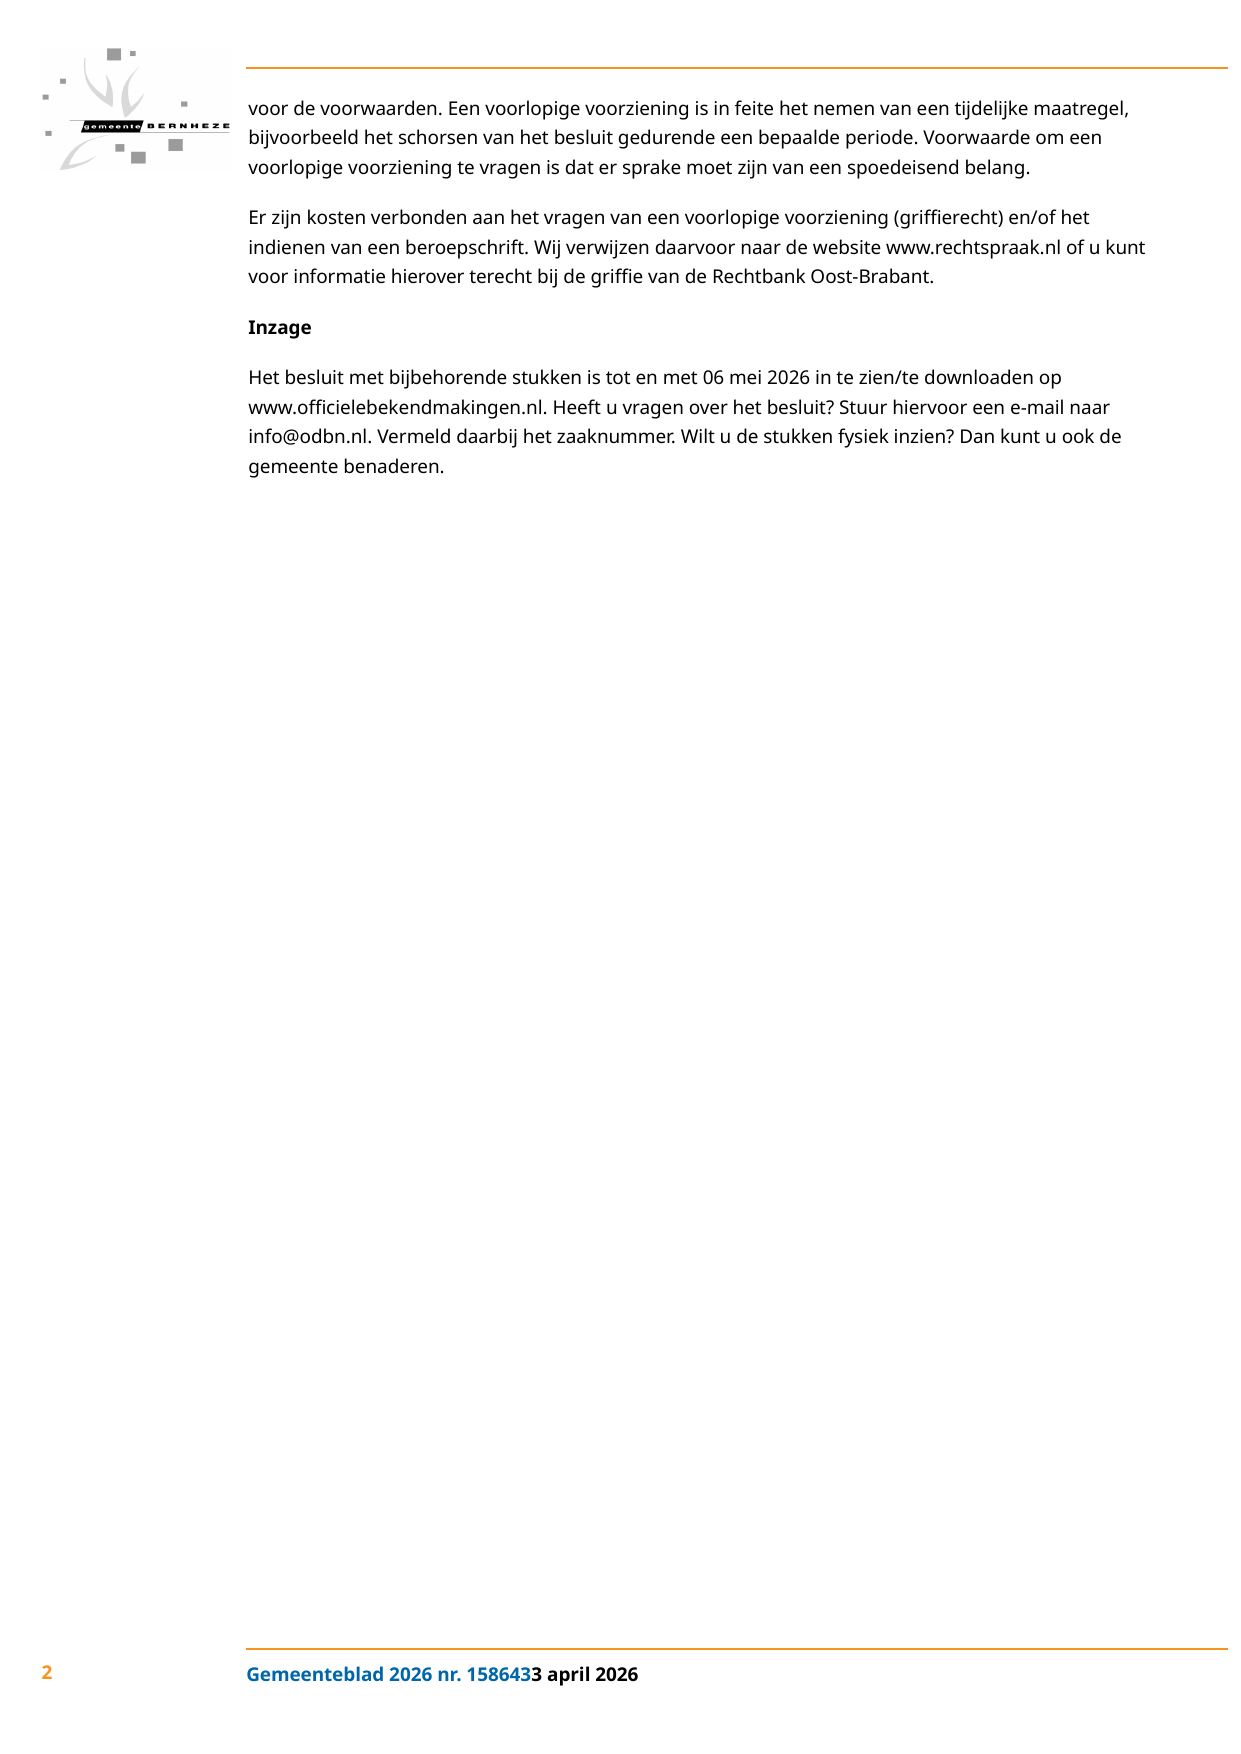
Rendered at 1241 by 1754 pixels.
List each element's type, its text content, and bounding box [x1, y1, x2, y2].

text voor de voorwaarden. Een voorlopige voorziening is in feite het nemen van een tijdelijke maatregel, bijvoorbeeld het schorsen van het besluit gedurende een bepaalde periode. Voorwaarde om een voorlopige voorziening te vragen is dat er sprake moet zijn van een spoedeisend belang. [248, 95, 1152, 180]
text Er zijn kosten verbonden aan het vragen van een voorlopige voorziening (griffierecht) en/of het indienen van een beroepschrift. Wij verwijzen daarvoor naar de website www.rechtspraak.nl of u kunt voor informatie hierover terecht bij de griffie van de Rechtbank Oost-Brabant. [248, 204, 1152, 289]
picture [41, 47, 231, 172]
text Het besluit met bijbehorende stukken is tot en met 06 mei 2026 in te zien/te downloaden op www.officielebekendmakingen.nl. Heeft u vragen over het besluit? Stuur hiervoor een e-mail naar info@odbn.nl. Vermeld daarbij het zaaknummer. Wilt u de stukken fysiek inzien? Dan kunt u ook de gemeente benaderen. [248, 364, 1152, 479]
text Inzage [248, 314, 1152, 340]
